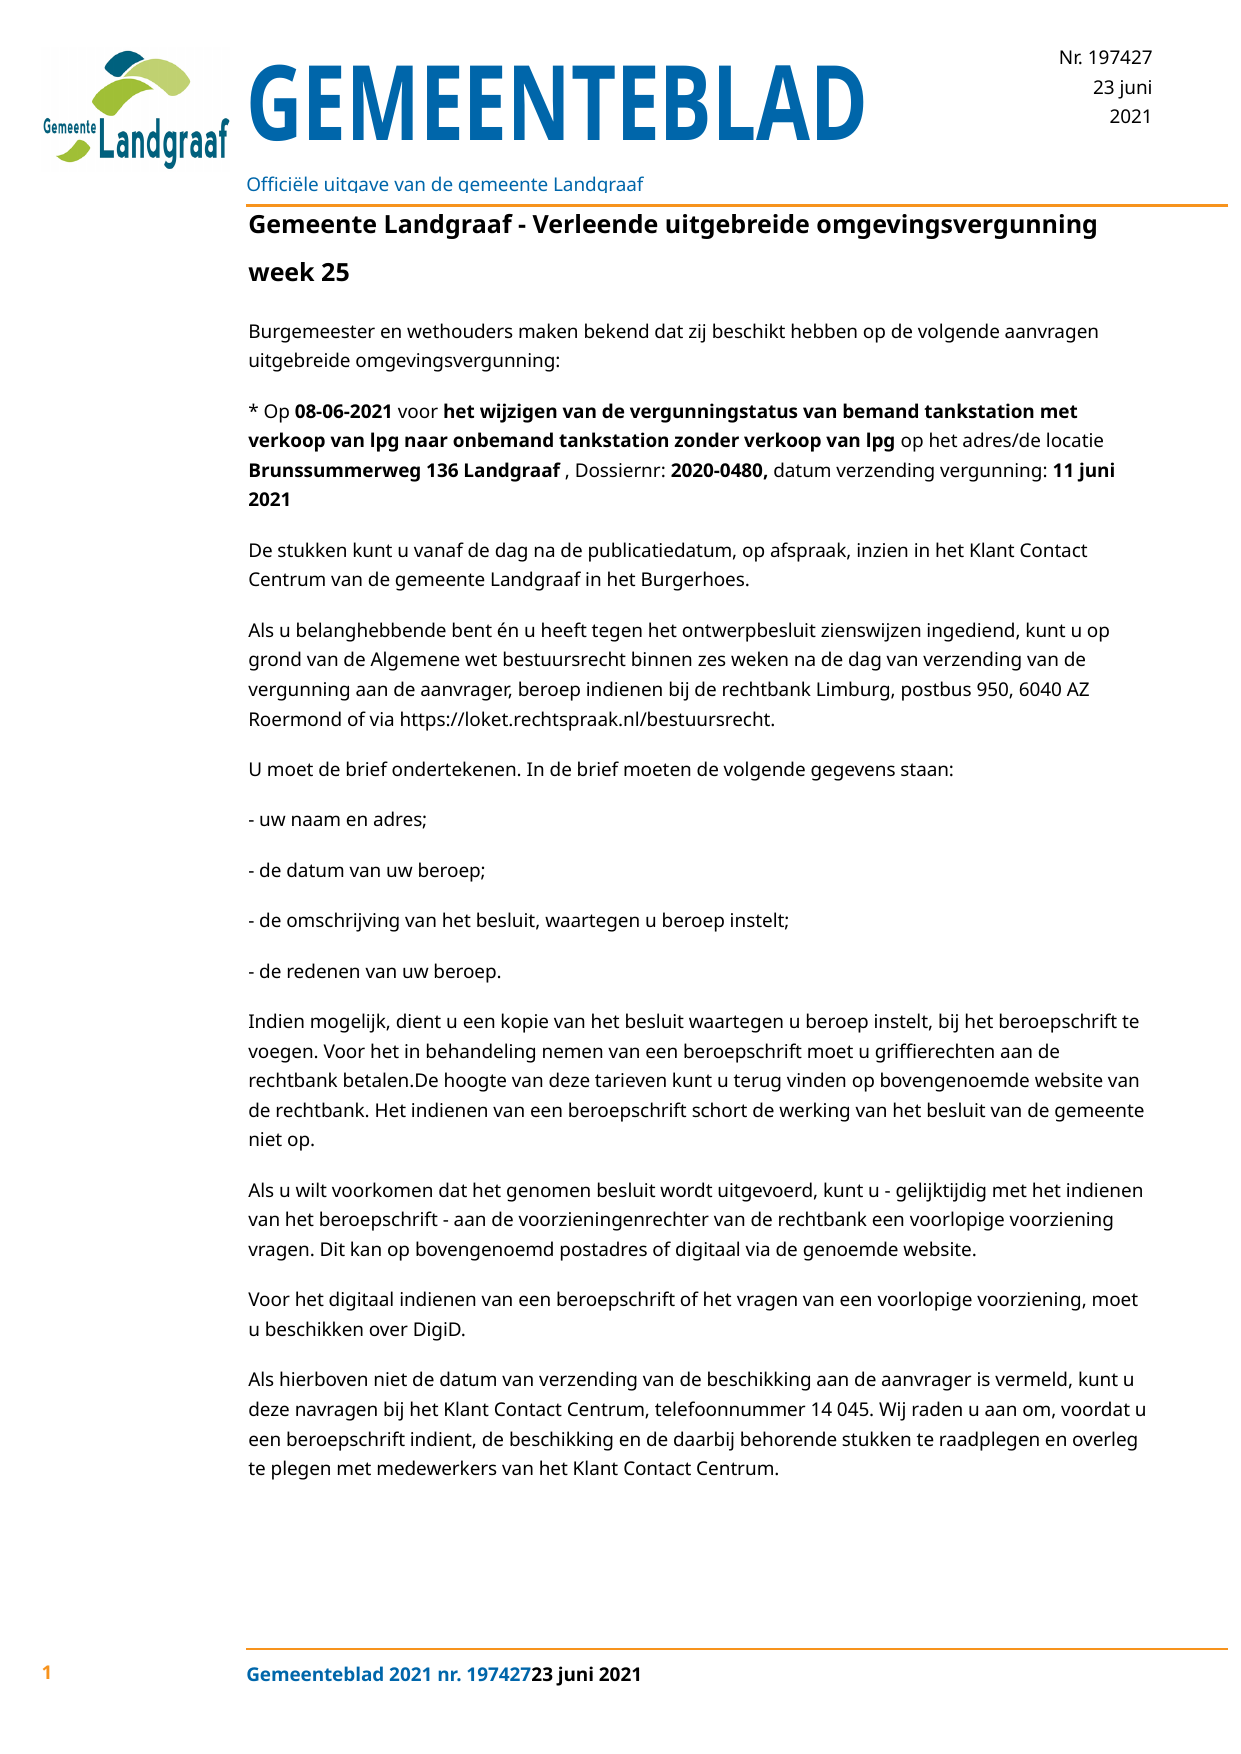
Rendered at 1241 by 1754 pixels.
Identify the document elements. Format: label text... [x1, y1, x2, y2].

picture [41, 47, 231, 172]
text De stukken kunt u vanaf de dag na de publicatiedatum, op afspraak, inzien in het Klant Contact Centrum van de gemeente Landgraaf in het Burgerhoes. [248, 537, 1152, 592]
text Als u wilt voorkomen dat het genomen besluit wordt uitgevoerd, kunt u - gelijktijdig met het indienen van het beroepschrift - aan de voorzieningenrechter van de rechtbank een voorlopige voorziening vragen. Dit kan op bovengenoemd postadres of digitaal via de genoemde website. [248, 1177, 1152, 1262]
text Als u belanghebbende bent én u heeft tegen het ontwerpbesluit zienswijzen ingediend, kunt u op grond van de Algemene wet bestuursrecht binnen zes weken na de dag van verzending van de vergunning aan de aanvrager, beroep indienen bij de rechtbank Limburg, postbus 950, 6040 AZ Roermond of via https://loket.rechtspraak.nl/bestuursrecht. [248, 617, 1152, 732]
text - de datum van uw beroep; [248, 857, 1152, 883]
text Burgemeester en wethouders maken bekend dat zij beschikt hebben op de volgende aanvragen uitgebreide omgevingsvergunning: [248, 318, 1152, 373]
text Indien mogelijk, dient u een kopie van het besluit waartegen u beroep instelt, bij het beroepschrift te voegen. Voor het in behandeling nemen van een beroepschrift moet u griffierechten aan de rechtbank betalen.De hoogte van deze tarieven kunt u terug vinden op bovengenoemde website van de rechtbank. Het indienen van een beroepschrift schort de werking van het besluit van de gemeente niet op. [248, 1008, 1152, 1152]
text - de omschrijving van het besluit, waartegen u beroep instelt; [248, 907, 1152, 933]
text Voor het digitaal indienen van een beroepschrift of het vragen van een voorlopige voorziening, moet u beschikken over DigiD. [248, 1287, 1152, 1342]
text - de redenen van uw beroep. [248, 958, 1152, 984]
text Gemeente Landgraaf - Verleende uitgebreide omgevingsvergunning week 25 [248, 207, 1152, 288]
text U moet de brief ondertekenen. In de brief moeten de volgende gegevens staan: [248, 756, 1152, 782]
text * Op 08-06-2021 voor het wijzigen van de vergunningstatus van bemand tankstation met verkoop van lpg naar onbemand tankstation zonder verkoop van lpg op het adres/de locatie Brunssummerweg 136 Landgraaf , Dossiernr: 2020-0480, datum verzending vergunning: 11 juni 2021 [248, 398, 1152, 512]
text Als hierboven niet de datum van verzending van de beschikking aan de aanvrager is vermeld, kunt u deze navragen bij het Klant Contact Centrum, telefoonnummer 14 045. Wij raden u aan om, voordat u een beroepschrift indient, de beschikking en de daarbij behorende stukken te raadplegen en overleg te plegen met medewerkers van het Klant Contact Centrum. [248, 1367, 1152, 1481]
text - uw naam en adres; [248, 807, 1152, 832]
